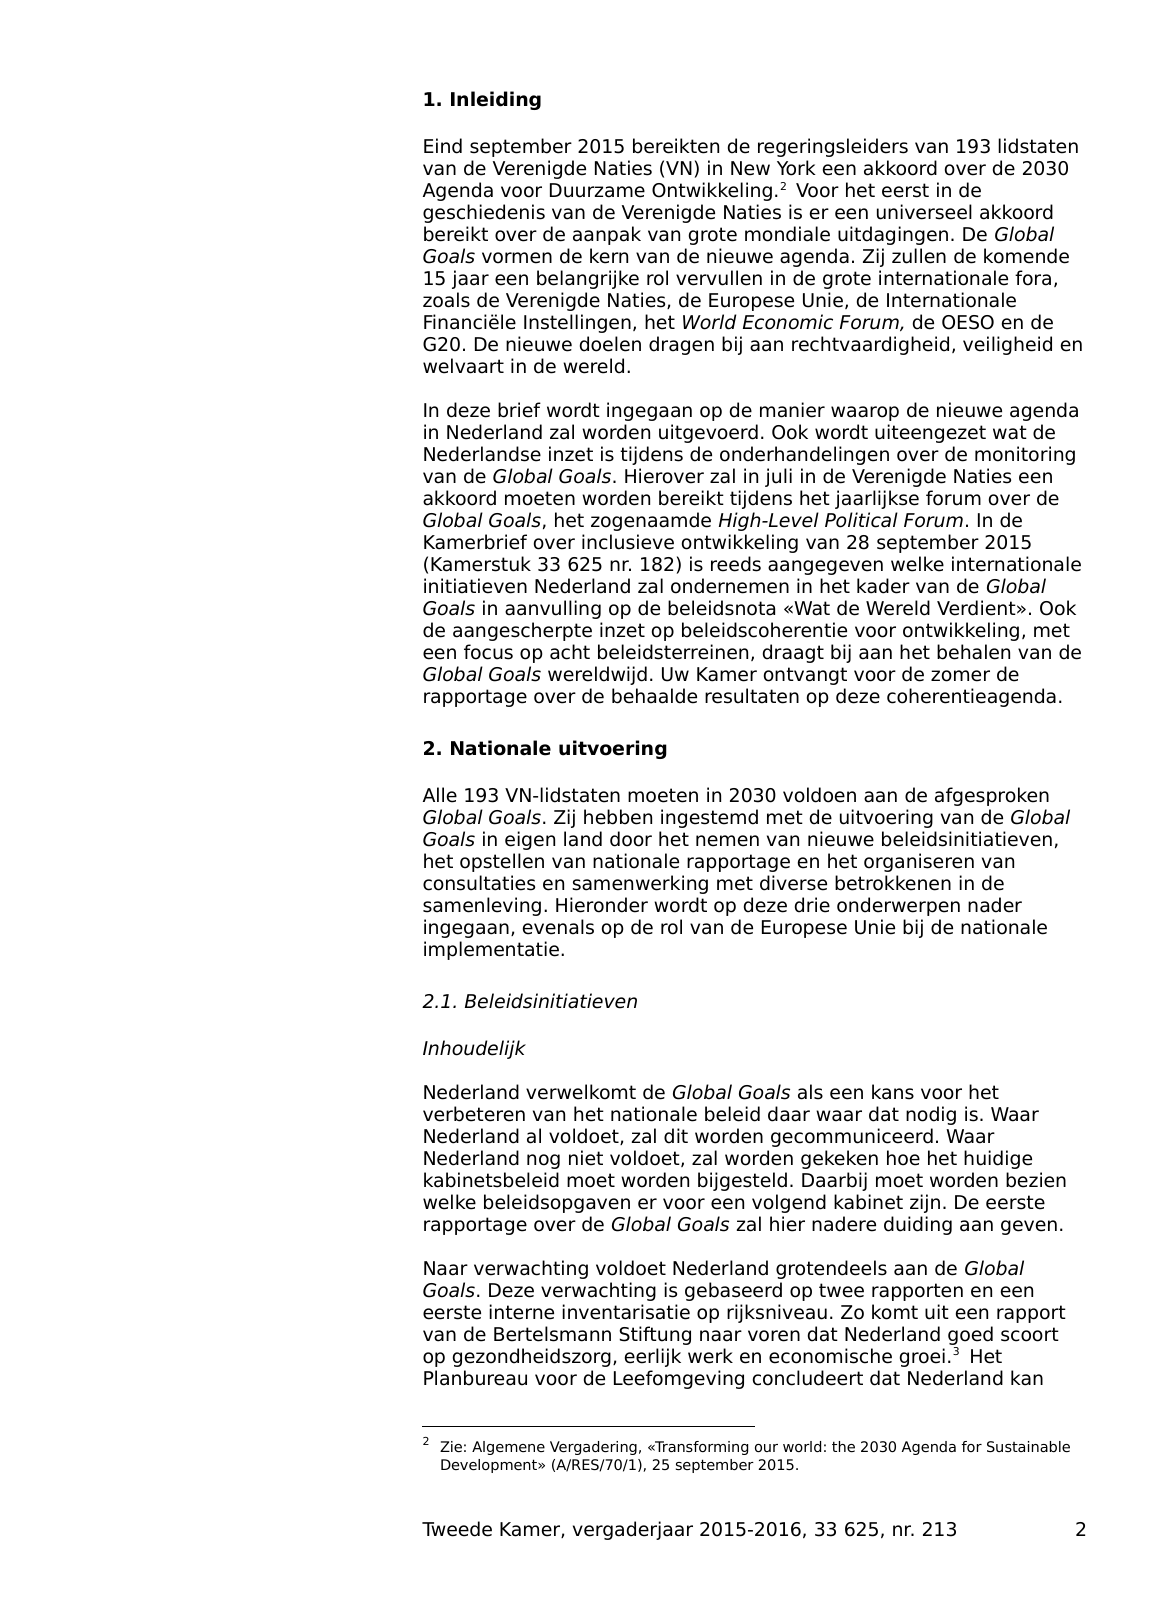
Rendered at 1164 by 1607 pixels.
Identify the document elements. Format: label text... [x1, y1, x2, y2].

subtitle 2.1. Beleidsinitiatieven [422, 991, 1087, 1012]
text In deze brief wordt ingegaan op de manier waarop de nieuwe agenda in Nederland zal worden uitgevoerd. Ook wordt uiteengezet wat de Nederlandse inzet is tijdens de onderhandelingen over de monitoring van de Global Goals. Hierover zal in juli in de Verenigde Naties een akkoord moeten worden bereikt tijdens het jaarlijkse forum over de Global Goals, het zogenaamde High-Level Political Forum. In de Kamerbrief over inclusieve ontwikkeling van 28 september 2015 (Kamerstuk 33 625 nr. 182) is reeds aangegeven welke internationale initiatieven Nederland zal ondernemen in het kader van de Global Goals in aanvulling op de beleidsnota «Wat de Wereld Verdient». Ook de aangescherpte inzet op beleidscoherentie voor ontwikkeling, met een focus op acht beleidsterreinen, draagt bij aan het behalen van de Global Goals wereldwijd. Uw Kamer ontvangt voor de zomer de rapportage over de behaalde resultaten op deze coherentieagenda. [422, 400, 1087, 708]
text Naar verwachting voldoet Nederland grotendeels aan de Global Goals. Deze verwachting is gebaseerd op twee rapporten en een eerste interne inventarisatie op rijksniveau. Zo komt uit een rapport van de Bertelsmann Stiftung naar voren dat Nederland goed scoort op gezondheidszorg, eerlijk werk en economische groei. Het Planbureau voor de Leefomgeving concludeert dat Nederland kan [422, 1258, 1087, 1389]
subtitle 1. Inleiding [422, 89, 1087, 111]
subtitle Inhoudelijk [422, 1037, 1087, 1059]
subtitle 2. Nationale uitvoering [422, 738, 1087, 760]
text Alle 193 VN-lidstaten moeten in 2030 voldoen aan de afgesproken Global Goals. Zij hebben ingestemd met de uitvoering van de Global Goals in eigen land door het nemen van nieuwe beleidsinitiatieven, het opstellen van nationale rapportage en het organiseren van consultaties en samenwerking met diverse betrokkenen in de samenleving. Hieronder wordt op deze drie onderwerpen nader ingegaan, evenals op de rol van de Europese Unie bij de nationale implementatie. [422, 785, 1087, 961]
text Eind september 2015 bereikten de regeringsleiders van 193 lidstaten van de Verenigde Naties (VN) in New York een akkoord over de 2030 Agenda voor Duurzame Ontwikkeling. Voor het eerst in de geschiedenis van de Verenigde Naties is er een universeel akkoord bereikt over de aanpak van grote mondiale uitdagingen. De Global Goals vormen de kern van de nieuwe agenda. Zij zullen de komende 15 jaar een belangrijke rol vervullen in de grote internationale fora, zoals de Verenigde Naties, de Europese Unie, de Internationale Financiële Instellingen, het World Economic Forum, de OESO en de G20. De nieuwe doelen dragen bij aan rechtvaardigheid, veiligheid en welvaart in de wereld. [422, 136, 1087, 378]
text Nederland verwelkomt de Global Goals als een kans voor het verbeteren van het nationale beleid daar waar dat nodig is. Waar Nederland al voldoet, zal dit worden gecommuniceerd. Waar Nederland nog niet voldoet, zal worden gekeken hoe het huidige kabinetsbeleid moet worden bijgesteld. Daarbij moet worden bezien welke beleidsopgaven er voor een volgend kabinet zijn. De eerste rapportage over de Global Goals zal hier nadere duiding aan geven. [422, 1082, 1087, 1236]
text Zie: Algemene Vergadering, «Transforming our world: the 2030 Agenda for Sustainable Development» (A/RES/70/1), 25 september 2015. [422, 1435, 1087, 1474]
